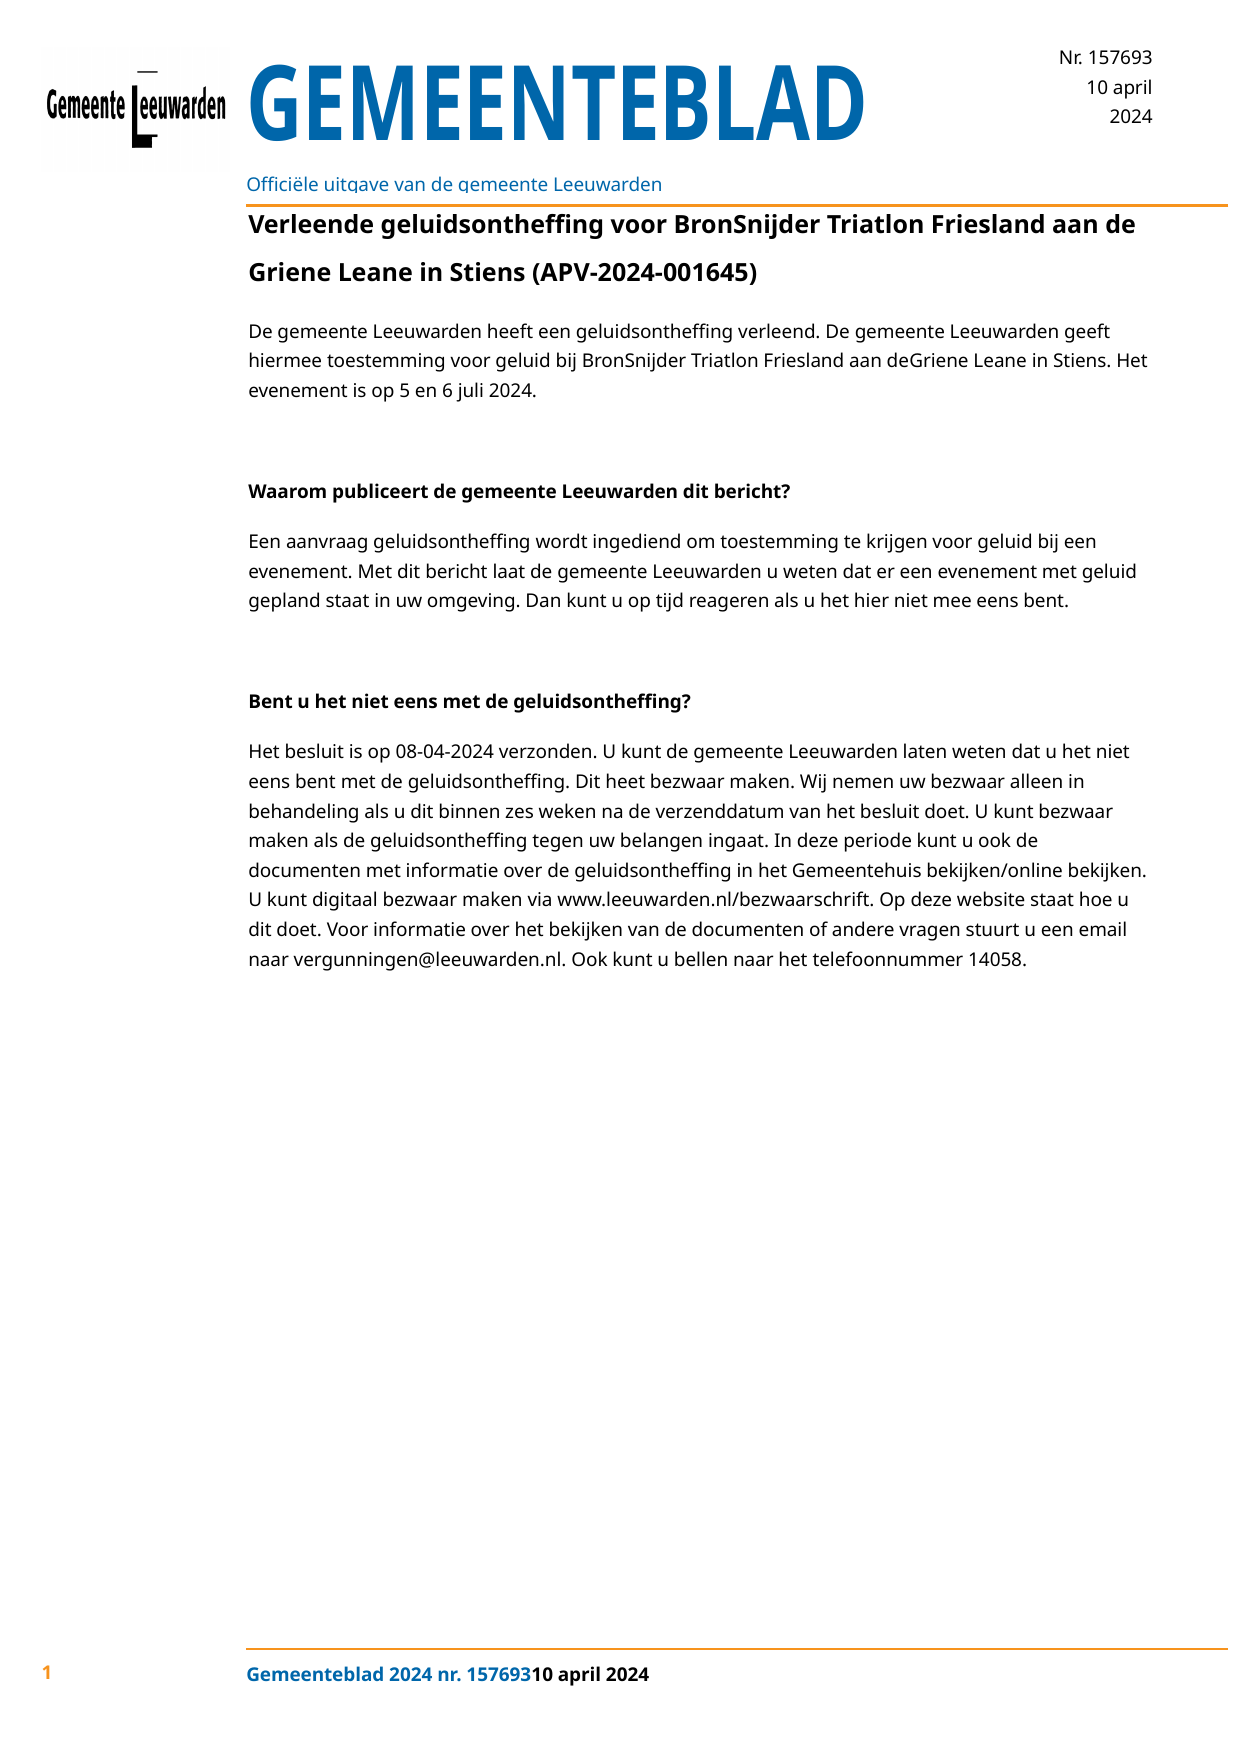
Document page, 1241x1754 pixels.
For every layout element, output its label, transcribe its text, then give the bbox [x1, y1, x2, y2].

text De gemeente Leeuwarden heeft een geluidsontheffing verleend. De gemeente Leeuwarden geeft hiermee toestemming voor geluid bij BronSnijder Triatlon Friesland aan deGriene Leane in Stiens. Het evenement is op 5 en 6 juli 2024. [248, 318, 1152, 403]
text Het besluit is op 08-04-2024 verzonden. U kunt de gemeente Leeuwarden laten weten dat u het niet eens bent met de geluidsontheffing. Dit heet bezwaar maken. Wij nemen uw bezwaar alleen in behandeling als u dit binnen zes weken na de verzenddatum van het besluit doet. U kunt bezwaar maken als de geluidsontheffing tegen uw belangen ingaat. In deze periode kunt u ook de documenten met informatie over de geluidsontheffing in het Gemeentehuis bekijken/online bekijken. U kunt digitaal bezwaar maken via www.leeuwarden.nl/bezwaarschrift. Op deze website staat hoe u dit doet. Voor informatie over het bekijken van de documenten of andere vragen stuurt u een email naar vergunningen@leeuwarden.nl. Ook kunt u bellen naar het telefoonnummer 14058. [248, 739, 1152, 972]
text Een aanvraag geluidsontheffing wordt ingediend om toestemming te krijgen voor geluid bij een evenement. Met dit bericht laat de gemeente Leeuwarden u weten dat er een evenement met geluid gepland staat in uw omgeving. Dan kunt u op tijd reageren als u het hier niet mee eens bent. [248, 528, 1152, 613]
text Bent u het niet eens met de geluidsontheffing? [248, 688, 1152, 714]
text Verleende geluidsontheffing voor BronSnijder Triatlon Friesland aan de Griene Leane in Stiens (APV-2024-001645) [248, 207, 1152, 288]
picture [41, 47, 231, 172]
text Waarom publiceert de gemeente Leeuwarden dit bericht? [248, 478, 1152, 504]
